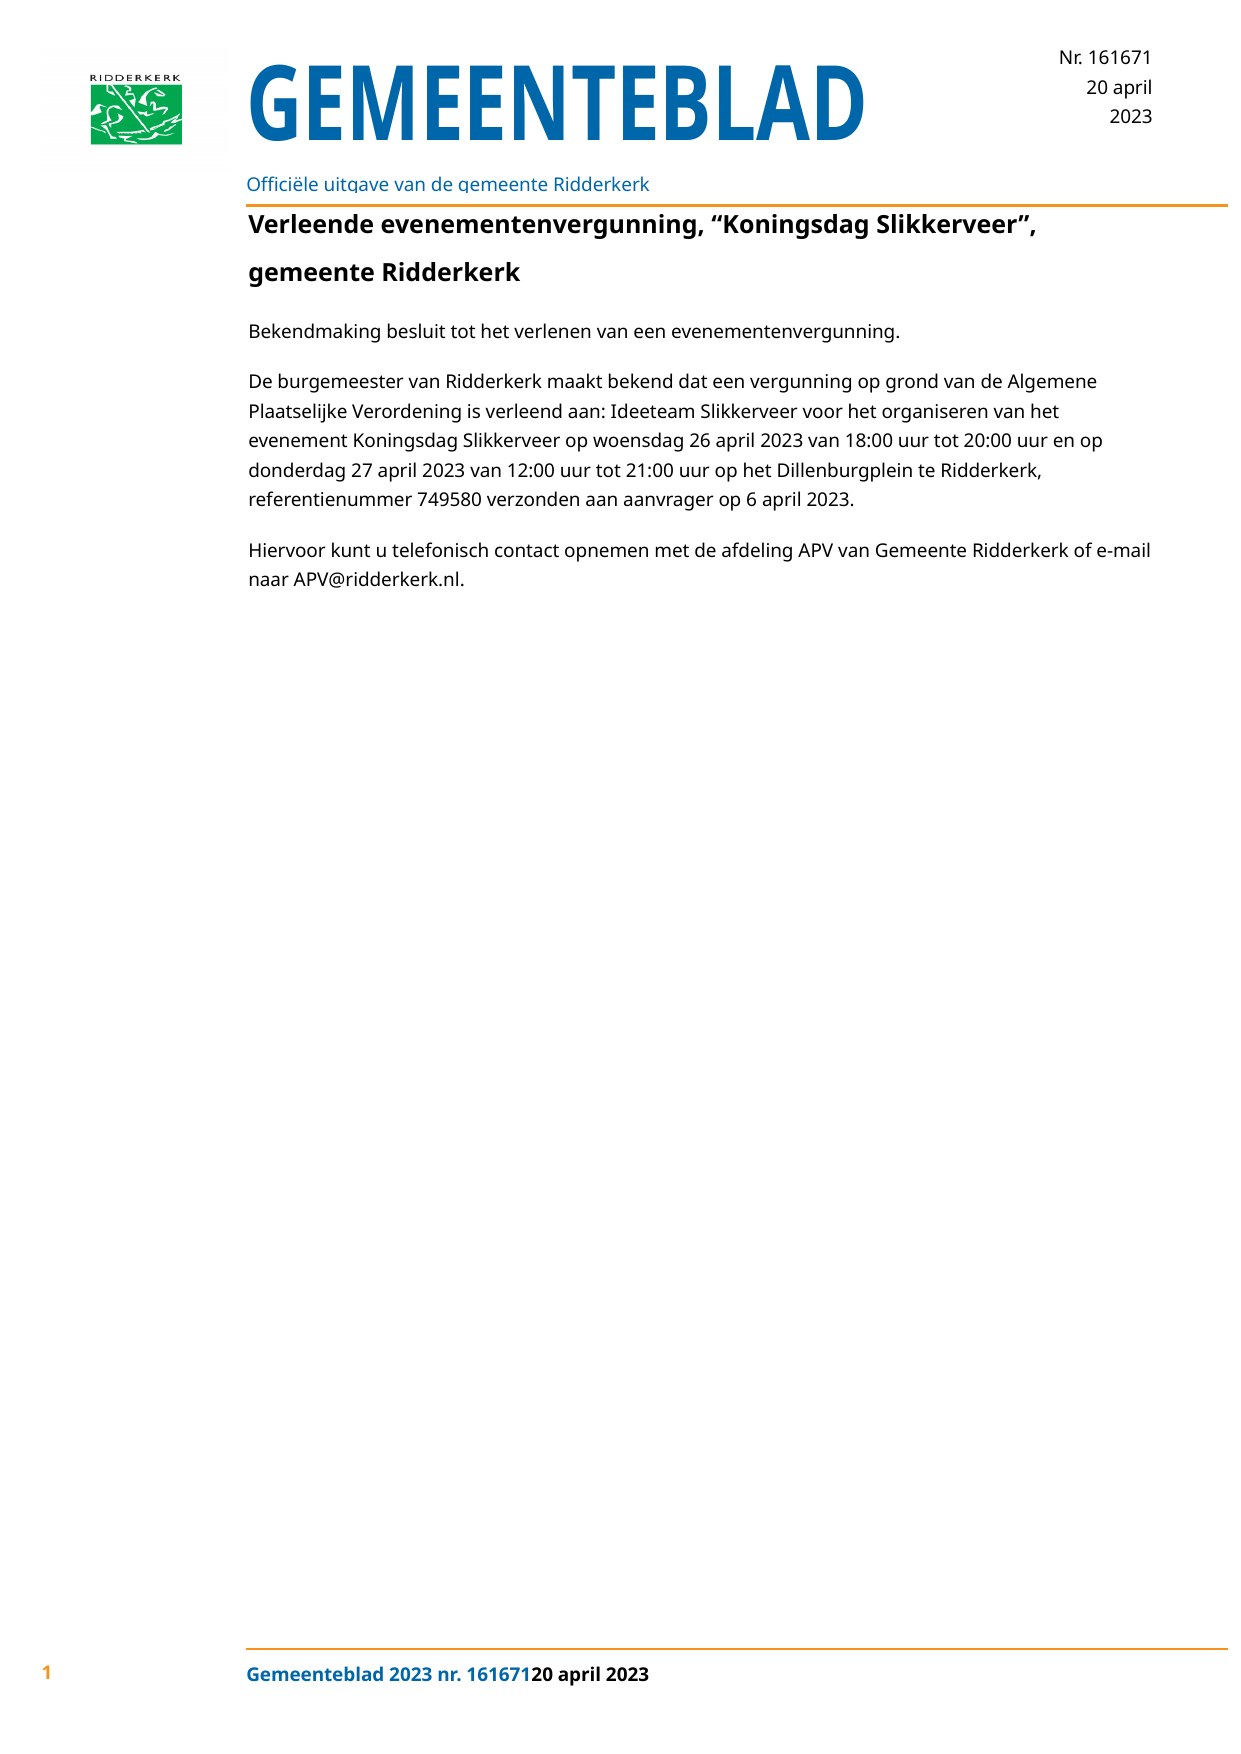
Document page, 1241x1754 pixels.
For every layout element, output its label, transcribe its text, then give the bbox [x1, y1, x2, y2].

text Bekendmaking besluit tot het verlenen van een evenementenvergunning. [248, 318, 1152, 344]
text Verleende evenementenvergunning, “Koningsdag Slikkerveer”, gemeente Ridderkerk [248, 207, 1152, 288]
picture [41, 47, 231, 172]
text Hiervoor kunt u telefonisch contact opnemen met de afdeling APV van Gemeente Ridderkerk of e-mail naar APV@ridderkerk.nl. [248, 537, 1152, 592]
text De burgemeester van Ridderkerk maakt bekend dat een vergunning op grond van de Algemene Plaatselijke Verordening is verleend aan: Ideeteam Slikkerveer voor het organiseren van het evenement Koningsdag Slikkerveer op woensdag 26 april 2023 van 18:00 uur tot 20:00 uur en op donderdag 27 april 2023 van 12:00 uur tot 21:00 uur op het Dillenburgplein te Ridderkerk, referentienummer 749580 verzonden aan aanvrager op 6 april 2023. [248, 368, 1152, 512]
